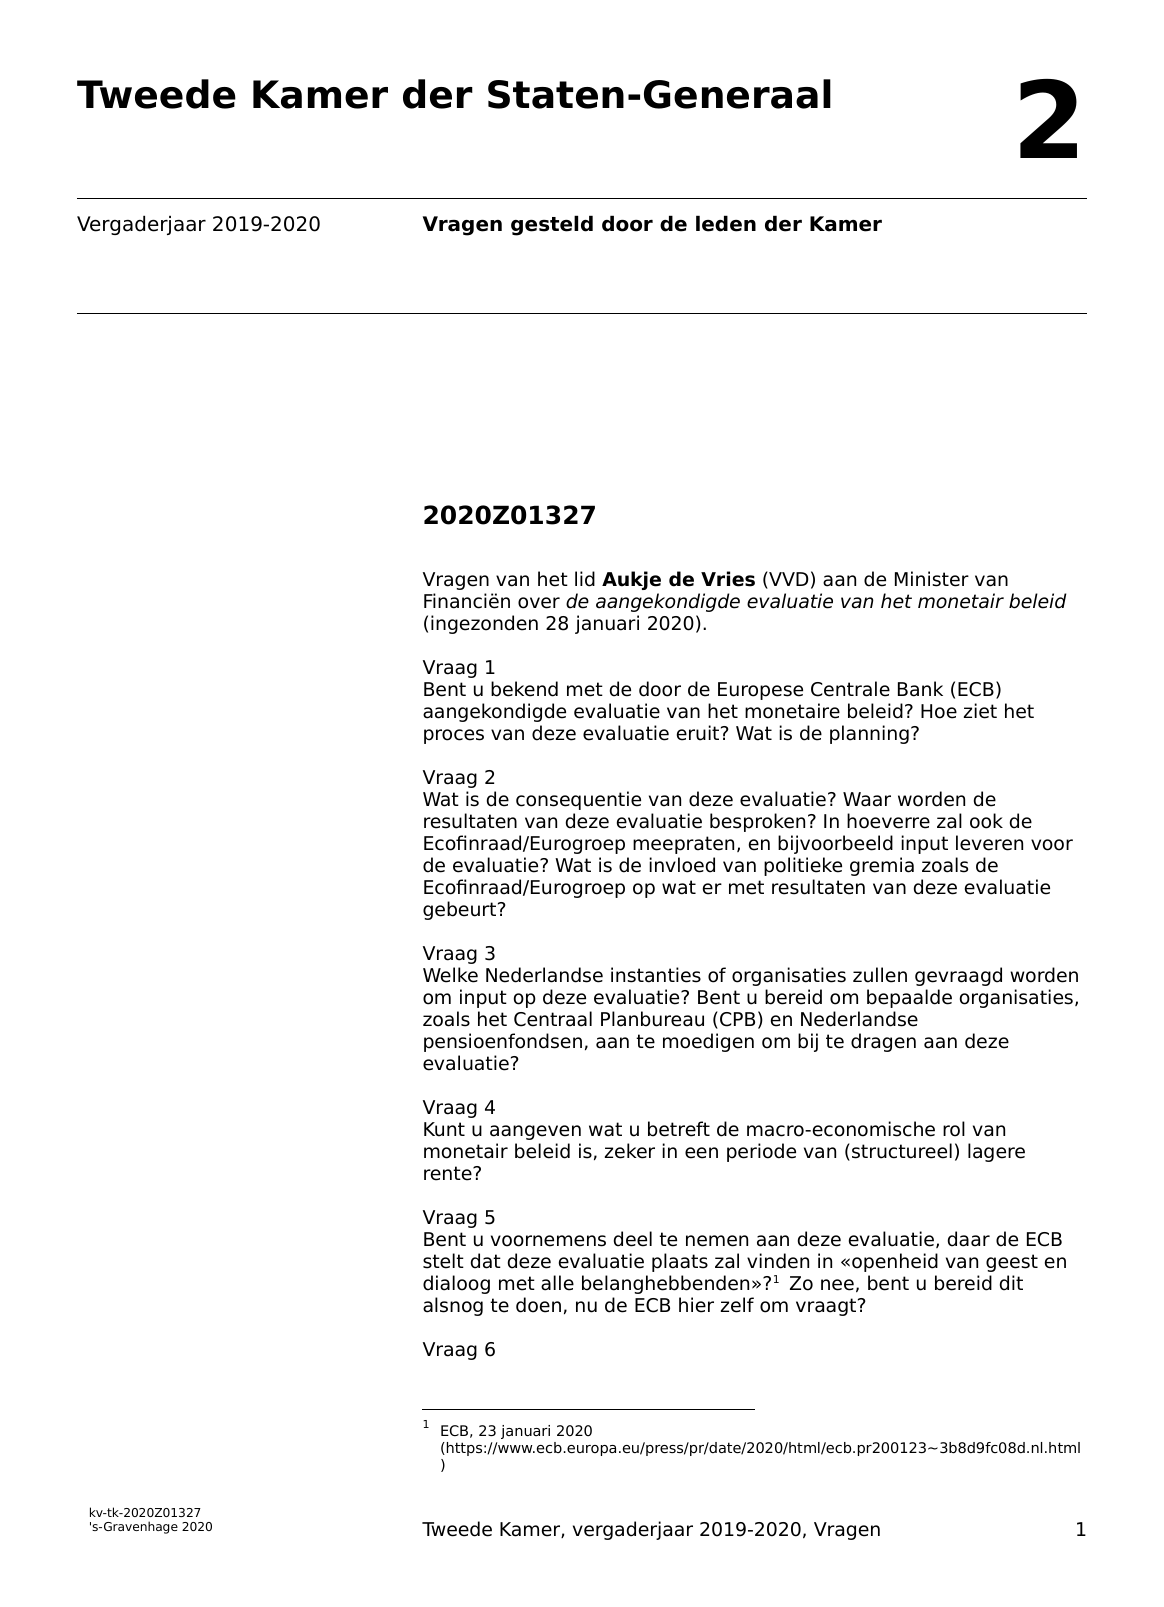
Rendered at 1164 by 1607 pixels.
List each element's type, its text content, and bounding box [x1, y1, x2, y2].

table_header Tweede Kamer der Staten-Generaal [77, 59, 886, 198]
text 2020Z01327 [422, 501, 1087, 531]
text Wat is de consequentie van deze evaluatie? Waar worden de resultaten van deze evaluatie besproken? In hoeverre zal ook de Ecofinraad/Eurogroep meepraten, en bijvoorbeeld input leveren voor de evaluatie? Wat is de invloed van politieke gremia zoals de Ecofinraad/Eurogroep op wat er met resultaten van deze evaluatie gebeurt? [422, 789, 1087, 921]
text Vraag 2 [422, 767, 1087, 789]
text Vraag 6 [422, 1339, 1087, 1361]
text Vraag 4 [422, 1097, 1087, 1119]
text Kunt u aangeven wat u betreft de macro-economische rol van monetair beleid is, zeker in een periode van (structureel) lagere rente? [422, 1119, 1087, 1185]
table_cell Vergaderjaar 2019-2020 [77, 199, 422, 313]
text Vraag 5 [422, 1207, 1087, 1229]
table_header 2 [886, 59, 1087, 198]
text Bent u voornemens deel te nemen aan deze evaluatie, daar de ECB stelt dat deze evaluatie plaats zal vinden in «openheid van geest en dialoog met alle belanghebbenden»? Zo nee, bent u bereid dit alsnog te doen, nu de ECB hier zelf om vraagt? [422, 1229, 1087, 1317]
text Vraag 3 [422, 943, 1087, 965]
table_cell Vragen gesteld door de leden der Kamer [422, 199, 1087, 313]
text 's-Gravenhage 2020 [88, 1520, 323, 1534]
text kv-tk-2020Z01327 [88, 1506, 323, 1520]
text Welke Nederlandse instanties of organisaties zullen gevraagd worden om input op deze evaluatie? Bent u bereid om bepaalde organisaties, zoals het Centraal Planbureau (CPB) en Nederlandse pensioenfondsen, aan te moedigen om bij te dragen aan deze evaluatie? [422, 965, 1087, 1075]
text Bent u bekend met de door de Europese Centrale Bank (ECB) aangekondigde evaluatie van het monetaire beleid? Hoe ziet het proces van deze evaluatie eruit? Wat is de planning? [422, 679, 1087, 745]
text Vragen van het lid Aukje de Vries (VVD) aan de Minister van Financiën over de aangekondigde evaluatie van het monetair beleid (ingezonden 28 januari 2020). [422, 569, 1087, 635]
text ECB, 23 januari 2020 (https://www.ecb.europa.eu/press/pr/date/2020/html/ecb.pr200123~3b8d9fc08d.nl.html) [422, 1418, 1087, 1474]
text Vraag 1 [422, 657, 1087, 679]
